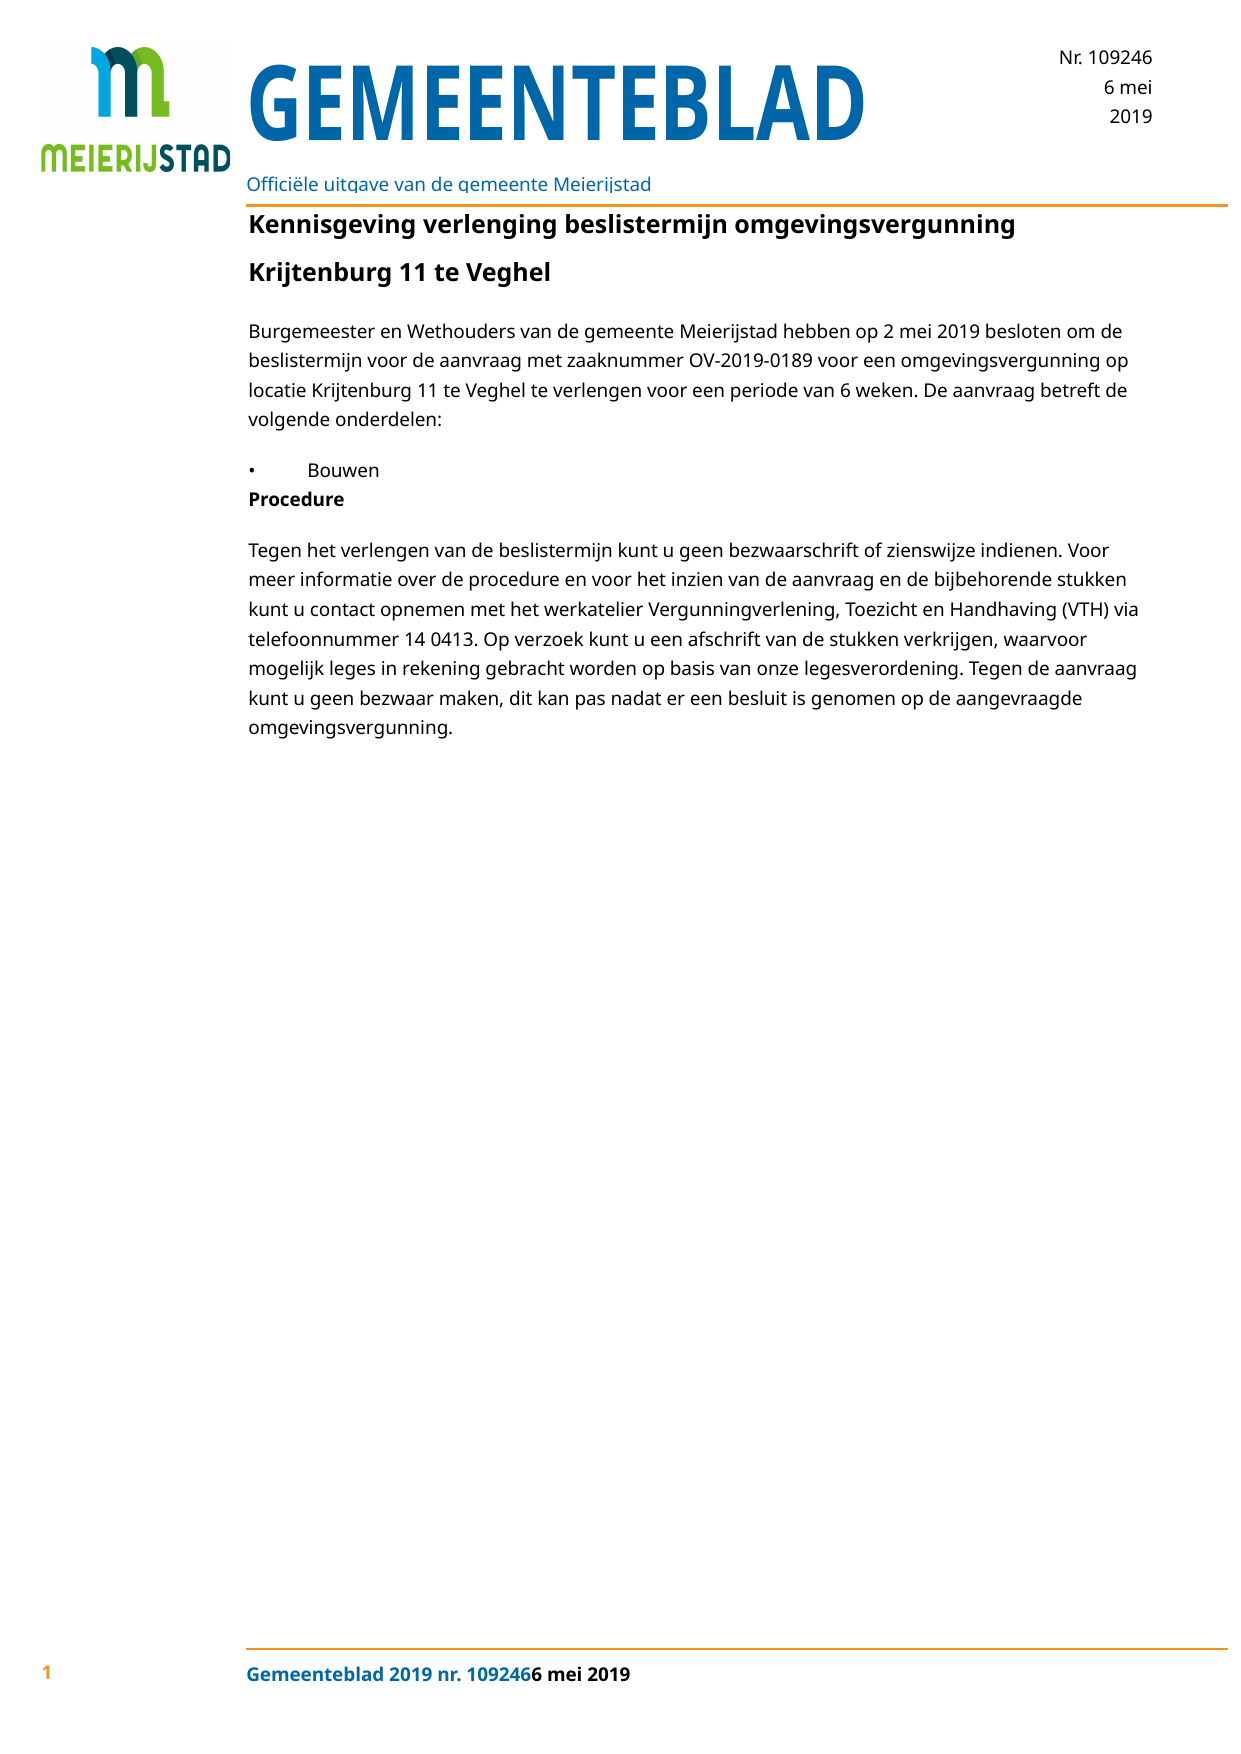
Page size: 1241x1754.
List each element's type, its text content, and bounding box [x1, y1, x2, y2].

text Burgemeester en Wethouders van de gemeente Meierijstad hebben op 2 mei 2019 besloten om de beslistermijn voor de aanvraag met zaaknummer OV-2019-0189 voor een omgevingsvergunning op locatie Krijtenburg 11 te Veghel te verlengen voor een periode van 6 weken. De aanvraag betreft de volgende onderdelen: [248, 318, 1152, 432]
text Procedure [248, 487, 1152, 512]
text Tegen het verlengen van de beslistermijn kunt u geen bezwaarschrift of zienswijze indienen. Voor meer informatie over de procedure en voor het inzien van de aanvraag en de bijbehorende stukken kunt u contact opnemen met het werkatelier Vergunningverlening, Toezicht en Handhaving (VTH) via telefoonnummer 14 0413. Op verzoek kunt u een afschrift van de stukken verkrijgen, waarvoor mogelijk leges in rekening gebracht worden op basis van onze legesverordening. Tegen de aanvraag kunt u geen bezwaar maken, dit kan pas nadat er een besluit is genomen op de aangevraagde omgevingsvergunning. [248, 537, 1152, 740]
list Bouwen [248, 457, 1152, 483]
text Kennisgeving verlenging beslistermijn omgevingsvergunning Krijtenburg 11 te Veghel [248, 207, 1152, 288]
picture [41, 47, 231, 172]
